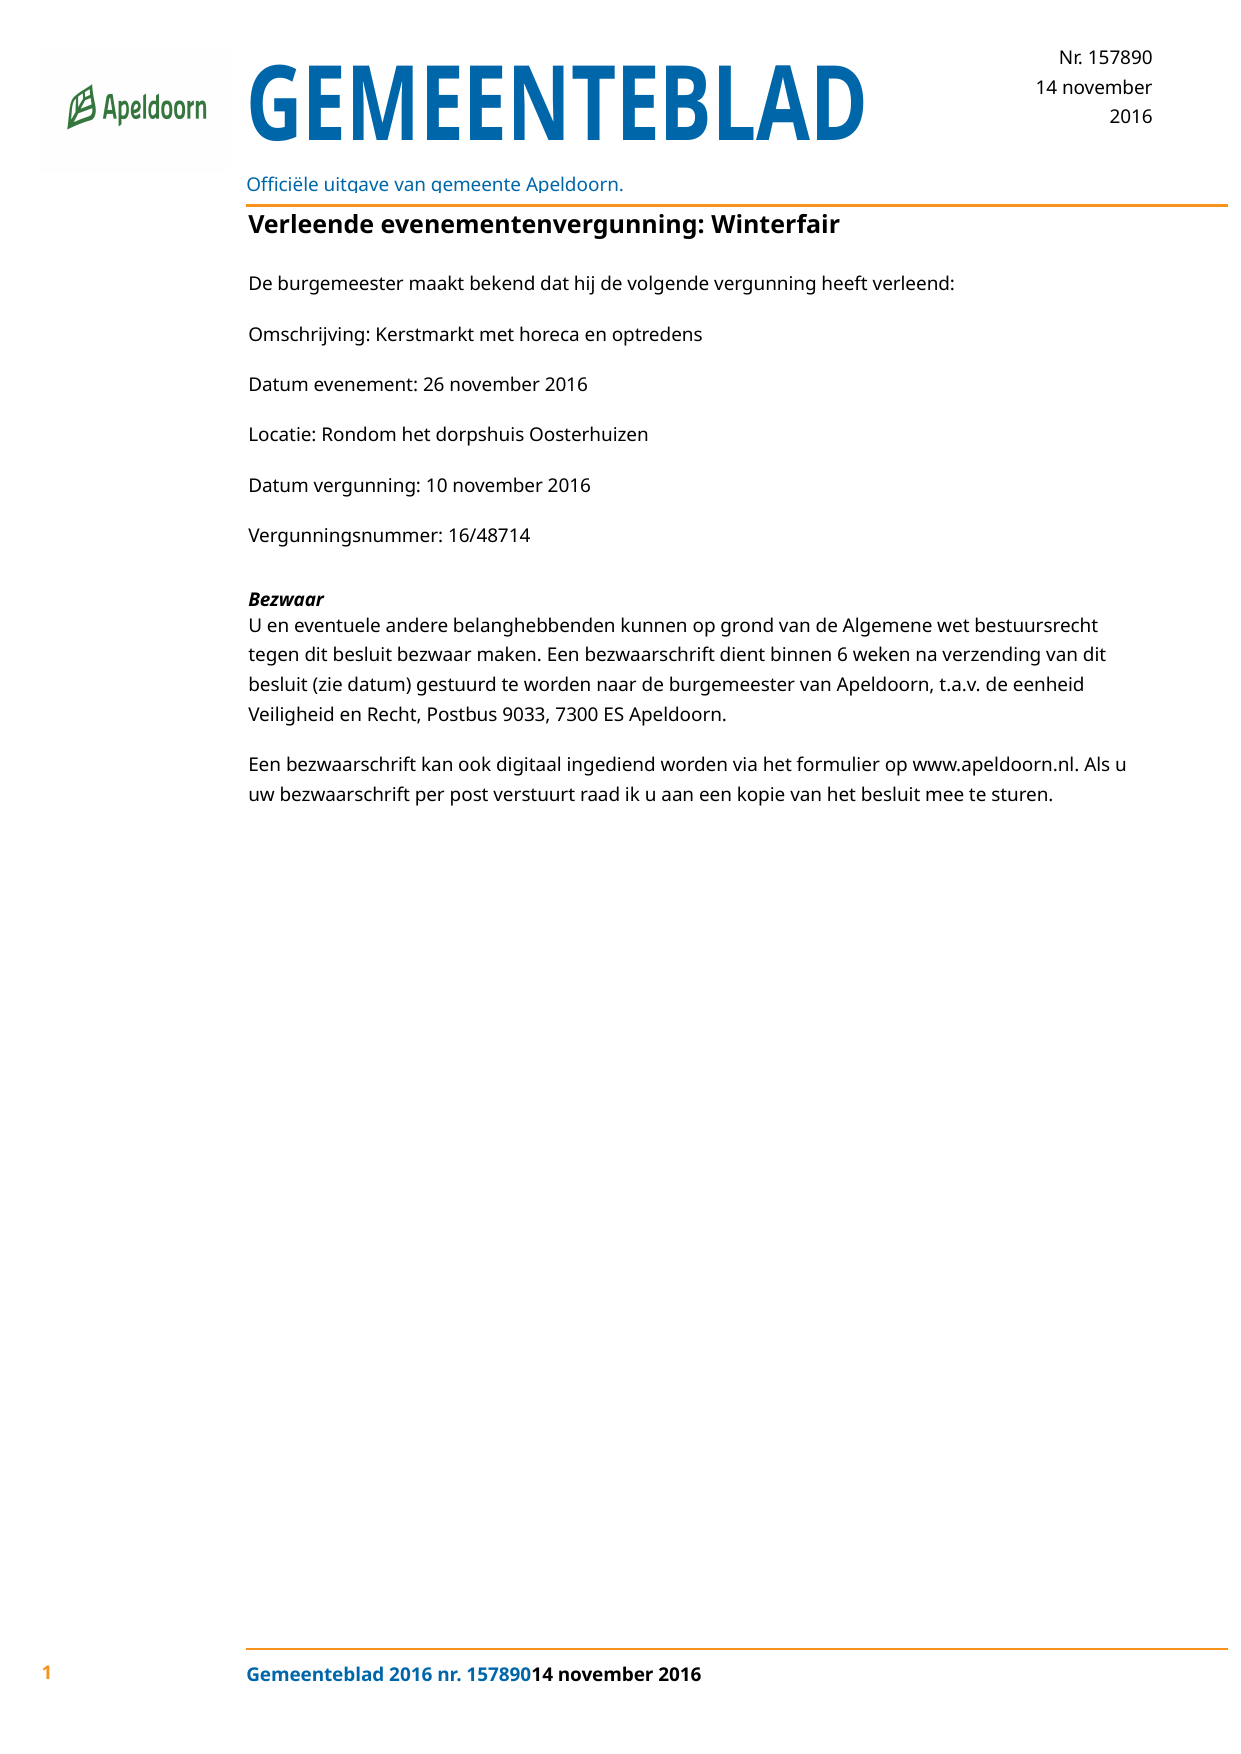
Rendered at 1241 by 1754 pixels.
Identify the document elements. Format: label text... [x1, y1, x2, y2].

text Datum evenement: 26 november 2016 [248, 371, 1152, 397]
picture [41, 47, 231, 172]
text Vergunningsnummer: 16/48714 [248, 522, 1152, 548]
text Verleende evenementenvergunning: Winterfair [248, 207, 1152, 241]
text Datum vergunning: 10 november 2016 [248, 472, 1152, 498]
text Bezwaar [248, 586, 1152, 612]
text Een bezwaarschrift kan ook digitaal ingediend worden via het formulier op www.apeldoorn.nl. Als u uw bezwaarschrift per post verstuurt raad ik u aan een kopie van het besluit mee te sturen. [248, 751, 1152, 807]
text Locatie: Rondom het dorpshuis Oosterhuizen [248, 422, 1152, 447]
text De burgemeester maakt bekend dat hij de volgende vergunning heeft verleend: [248, 270, 1152, 296]
text U en eventuele andere belanghebbenden kunnen op grond van de Algemene wet bestuursrecht tegen dit besluit bezwaar maken. Een bezwaarschrift dient binnen 6 weken na verzending van dit besluit (zie datum) gestuurd te worden naar de burgemeester van Apeldoorn, t.a.v. de eenheid Veiligheid en Recht, Postbus 9033, 7300 ES Apeldoorn. [248, 612, 1152, 727]
text Omschrijving: Kerstmarkt met horeca en optredens [248, 321, 1152, 346]
